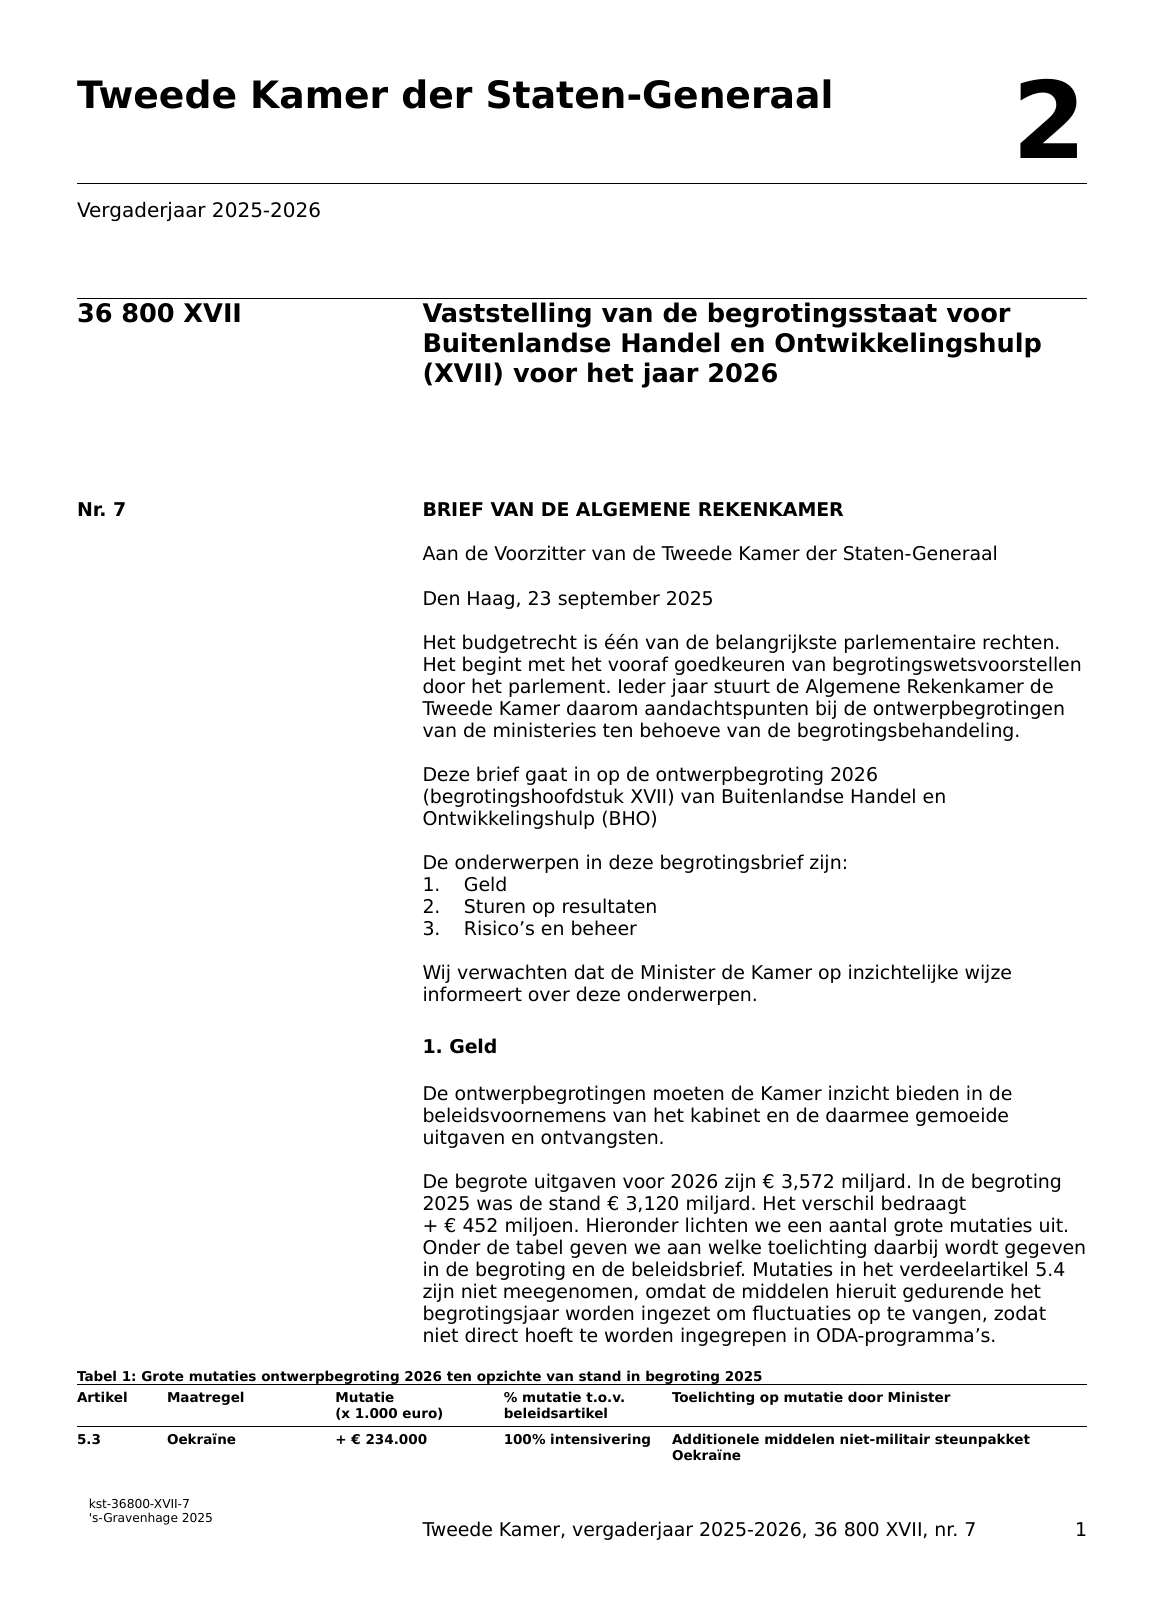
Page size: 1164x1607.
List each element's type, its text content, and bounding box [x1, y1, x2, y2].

text De ontwerpbegrotingen moeten de Kamer inzicht bieden in de beleidsvoornemens van het kabinet en de daarmee gemoeide uitgaven en ontvangsten. [422, 1083, 1087, 1149]
text Den Haag, 23 september 2025 [422, 587, 1087, 609]
table_header Tweede Kamer der Staten-Generaal [77, 59, 886, 183]
text 2. Sturen op resultaten [422, 896, 1087, 918]
table_cell Additionele middelen niet-militair steunpakket Oekraïne [666, 1427, 1087, 1463]
table_cell 5.3 [77, 1427, 161, 1463]
subtitle 36 800 XVII Vaststelling van de begrotingsstaat voor Buitenlandse Handel en Ontwikkelingshulp (XVII) voor het jaar 2026 [77, 299, 1087, 388]
text 1. Geld [422, 874, 1087, 896]
subtitle 1. Geld [422, 1036, 1087, 1058]
text Het budgetrecht is één van de belangrijkste parlementaire rechten. Het begint met het vooraf goedkeuren van begrotingswetsvoorstellen door het parlement. Ieder jaar stuurt de Algemene Rekenkamer de Tweede Kamer daarom aandachtspunten bij de ontwerpbegrotingen van de ministeries ten behoeve van de begrotingsbehandeling. [422, 632, 1087, 741]
table_header Tabel 1: Grote mutaties ontwerpbegroting 2026 ten opzichte van stand in begroting 2025 [77, 1369, 1087, 1384]
table_cell 100% intensivering [498, 1427, 666, 1463]
text Wij verwachten dat de Minister de Kamer op inzichtelijke wijze informeert over deze onderwerpen. [422, 962, 1087, 1006]
text De onderwerpen in deze begrotingsbrief zijn: [422, 852, 1087, 874]
table_cell Artikel [77, 1385, 161, 1426]
table_cell + € 234.000 [329, 1427, 497, 1463]
text 's-Gravenhage 2025 [88, 1511, 323, 1525]
text Deze brief gaat in op de ontwerpbegroting 2026 (begrotingshoofdstuk XVII) van Buitenlandse Handel en Ontwikkelingshulp (BHO) [422, 764, 1087, 829]
table_cell Toelichting op mutatie door Minister [666, 1385, 1087, 1426]
subtitle Nr. 7 BRIEF VAN DE ALGEMENE REKENKAMER [77, 499, 1087, 521]
text Aan de Voorzitter van de Tweede Kamer der Staten-Generaal [422, 543, 1087, 565]
table_cell % mutatie t.o.v. beleidsartikel [498, 1385, 666, 1426]
table_header 2 [886, 59, 1087, 183]
table_cell Vergaderjaar 2025-2026 [77, 184, 1087, 298]
text kst-36800-XVII-7 [88, 1497, 323, 1511]
text De begrote uitgaven voor 2026 zijn € 3,572 miljard. In de begroting 2025 was de stand € 3,120 miljard. Het verschil bedraagt + € 452 miljoen. Hieronder lichten we een aantal grote mutaties uit. Onder de tabel geven we aan welke toelichting daarbij wordt gegeven in de begroting en de beleidsbrief. Mutaties in het verdeelartikel 5.4 zijn niet meegenomen, omdat de middelen hieruit gedurende het begrotingsjaar worden ingezet om fluctuaties op te vangen, zodat niet direct hoeft te worden ingegrepen in ODA-programma’s. [422, 1171, 1087, 1347]
table_cell Maatregel [161, 1385, 329, 1426]
table_cell Mutatie (x 1.000 euro) [329, 1385, 497, 1426]
text 3. Risico’s en beheer [422, 918, 1087, 940]
table_cell Oekraïne [161, 1427, 329, 1463]
